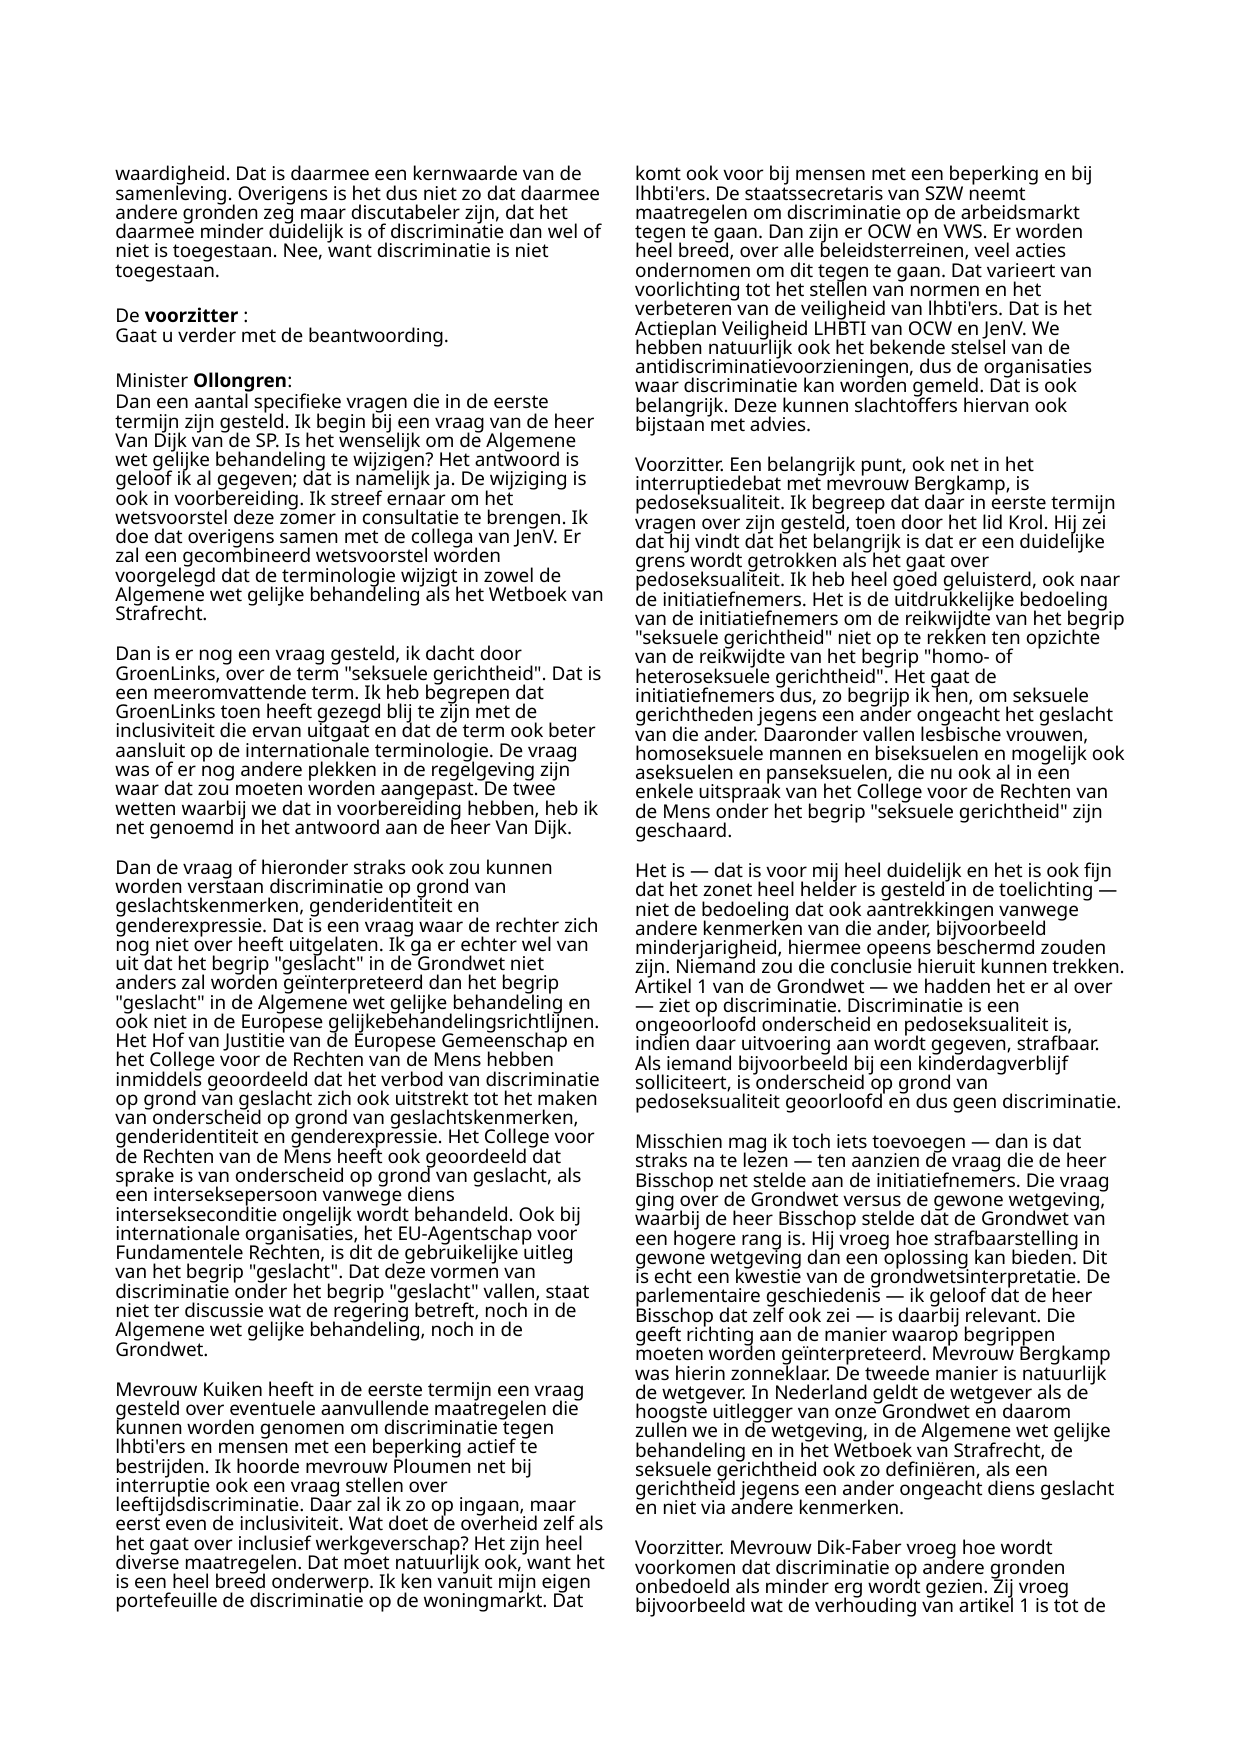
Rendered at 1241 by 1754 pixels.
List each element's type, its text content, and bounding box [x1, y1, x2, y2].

text Het is — dat is voor mij heel duidelijk en het is ook fijn dat het zonet heel helder is gesteld in de toelichting — niet de bedoeling dat ook aantrekkingen vanwege andere kenmerken van die ander, bijvoorbeeld minderjarigheid, hiermee opeens beschermd zouden zijn. Niemand zou die conclusie hieruit kunnen trekken. Artikel 1 van de Grondwet — we hadden het er al over — ziet op discriminatie. Discriminatie is een ongeoorloofd onderscheid en pedoseksualiteit is, indien daar uitvoering aan wordt gegeven, strafbaar. Als iemand bijvoorbeeld bij een kinderdagverblijf solliciteert, is onderscheid op grond van pedoseksualiteit geoorloofd en dus geen discriminatie. [635, 862, 1125, 1112]
text Voorzitter. Mevrouw Dik-Faber vroeg hoe wordt voorkomen dat discriminatie op andere gronden onbedoeld als minder erg wordt gezien. Zij vroeg bijvoorbeeld wat de verhouding van artikel 1 is tot de [635, 1539, 1125, 1616]
text De voorzitter : [115, 302, 605, 327]
text waardigheid. Dat is daarmee een kernwaarde van de samenleving. Overigens is het dus niet zo dat daarmee andere gronden zeg maar discutabeler zijn, dat het daarmee minder duidelijk is of discriminatie dan wel of niet is toegestaan. Nee, want discriminatie is niet toegestaan. [115, 165, 605, 281]
text Misschien mag ik toch iets toevoegen — dan is dat straks na te lezen — ten aanzien de vraag die de heer Bisschop net stelde aan de initiatiefnemers. Die vraag ging over de Grondwet versus de gewone wetgeving, waarbij de heer Bisschop stelde dat de Grondwet van een hogere rang is. Hij vroeg hoe strafbaarstelling in gewone wetgeving dan een oplossing kan bieden. Dit is echt een kwestie van de grondwetsinterpretatie. De parlementaire geschiedenis — ik geloof dat de heer Bisschop dat zelf ook zei — is daarbij relevant. Die geeft richting aan de manier waarop begrippen moeten worden geïnterpreteerd. Mevrouw Bergkamp was hierin zonneklaar. De tweede manier is natuurlijk de wetgever. In Nederland geldt de wetgever als de hoogste uitlegger van onze Grondwet en daarom zullen we in de wetgeving, in de Algemene wet gelijke behandeling en in het Wetboek van Strafrecht, de seksuele gerichtheid ook zo definiëren, als een gerichtheid jegens een ander ongeacht diens geslacht en niet via andere kenmerken. [635, 1133, 1125, 1519]
text Mevrouw Kuiken heeft in de eerste termijn een vraag gesteld over eventuele aanvullende maatregelen die kunnen worden genomen om discriminatie tegen lhbti'ers en mensen met een beperking actief te bestrijden. Ik hoorde mevrouw Ploumen net bij interruptie ook een vraag stellen over leeftijdsdiscriminatie. Daar zal ik zo op ingaan, maar eerst even de inclusiviteit. Wat doet de overheid zelf als het gaat over inclusief werkgeverschap? Het zijn heel diverse maatregelen. Dat moet natuurlijk ook, want het is een heel breed onderwerp. Ik ken vanuit mijn eigen portefeuille de discriminatie op de woningmarkt. Dat [115, 1381, 605, 1612]
text Dan is er nog een vraag gesteld, ik dacht door GroenLinks, over de term "seksuele gerichtheid". Dat is een meeromvattende term. Ik heb begrepen dat GroenLinks toen heeft gezegd blij te zijn met de inclusiviteit die ervan uitgaat en dat de term ook beter aansluit op de internationale terminologie. De vraag was of er nog andere plekken in de regelgeving zijn waar dat zou moeten worden aangepast. De twee wetten waarbij we dat in voorbereiding hebben, heb ik net genoemd in het antwoord aan de heer Van Dijk. [115, 645, 605, 838]
text Dan de vraag of hieronder straks ook zou kunnen worden verstaan discriminatie op grond van geslachtskenmerken, genderidentiteit en genderexpressie. Dat is een vraag waar de rechter zich nog niet over heeft uitgelaten. Ik ga er echter wel van uit dat het begrip "geslacht" in de Grondwet niet anders zal worden geïnterpreteerd dan het begrip "geslacht" in de Algemene wet gelijke behandeling en ook niet in de Europese gelijkebehandelingsrichtlijnen. Het Hof van Justitie van de Europese Gemeenschap en het College voor de Rechten van de Mens hebben inmiddels geoordeeld dat het verbod van discriminatie op grond van geslacht zich ook uitstrekt tot het maken van onderscheid op grond van geslachtskenmerken, genderidentiteit en genderexpressie. Het College voor de Rechten van de Mens heeft ook geoordeeld dat sprake is van onderscheid op grond van geslacht, als een interseksepersoon vanwege diens intersekseconditie ongelijk wordt behandeld. Ook bij internationale organisaties, het EU-Agentschap voor Fundamentele Rechten, is dit de gebruikelijke uitleg van het begrip "geslacht". Dat deze vormen van discriminatie onder het begrip "geslacht" vallen, staat niet ter discussie wat de regering betreft, noch in de Algemene wet gelijke behandeling, noch in de Grondwet. [115, 859, 605, 1360]
text komt ook voor bij mensen met een beperking en bij lhbti'ers. De staatssecretaris van SZW neemt maatregelen om discriminatie op de arbeidsmarkt tegen te gaan. Dan zijn er OCW en VWS. Er worden heel breed, over alle beleidsterreinen, veel acties ondernomen om dit tegen te gaan. Dat varieert van voorlichting tot het stellen van normen en het verbeteren van de veiligheid van lhbti'ers. Dat is het Actieplan Veiligheid LHBTI van OCW en JenV. We hebben natuurlijk ook het bekende stelsel van de antidiscriminatievoorzieningen, dus de organisaties waar discriminatie kan worden gemeld. Dat is ook belangrijk. Deze kunnen slachtoffers hiervan ook bijstaan met advies. [635, 165, 1125, 435]
text Voorzitter. Een belangrijk punt, ook net in het interruptiedebat met mevrouw Bergkamp, is pedoseksualiteit. Ik begreep dat daar in eerste termijn vragen over zijn gesteld, toen door het lid Krol. Hij zei dat hij vindt dat het belangrijk is dat er een duidelijke grens wordt getrokken als het gaat over pedoseksualiteit. Ik heb heel goed geluisterd, ook naar de initiatiefnemers. Het is de uitdrukkelijke bedoeling van de initiatiefnemers om de reikwijdte van het begrip "seksuele gerichtheid" niet op te rekken ten opzichte van de reikwijdte van het begrip "homo- of heteroseksuele gerichtheid". Het gaat de initiatiefnemers dus, zo begrijp ik hen, om seksuele gerichtheden jegens een ander ongeacht het geslacht van die ander. Daaronder vallen lesbische vrouwen, homoseksuele mannen en biseksuelen en mogelijk ook aseksuelen en panseksuelen, die nu ook al in een enkele uitspraak van het College voor de Rechten van de Mens onder het begrip "seksuele gerichtheid" zijn geschaard. [635, 456, 1125, 841]
text Dan een aantal specifieke vragen die in de eerste termijn zijn gesteld. Ik begin bij een vraag van de heer Van Dijk van de SP. Is het wenselijk om de Algemene wet gelijke behandeling te wijzigen? Het antwoord is geloof ik al gegeven; dat is namelijk ja. De wijziging is ook in voorbereiding. Ik streef ernaar om het wetsvoorstel deze zomer in consultatie te brengen. Ik doe dat overigens samen met de collega van JenV. Er zal een gecombineerd wetsvoorstel worden voorgelegd dat de terminologie wijzigt in zowel de Algemene wet gelijke behandeling als het Wetboek van Strafrecht. [115, 393, 605, 624]
text Gaat u verder met de beantwoording. [115, 327, 605, 347]
text Minister Ollongren: [115, 368, 605, 393]
